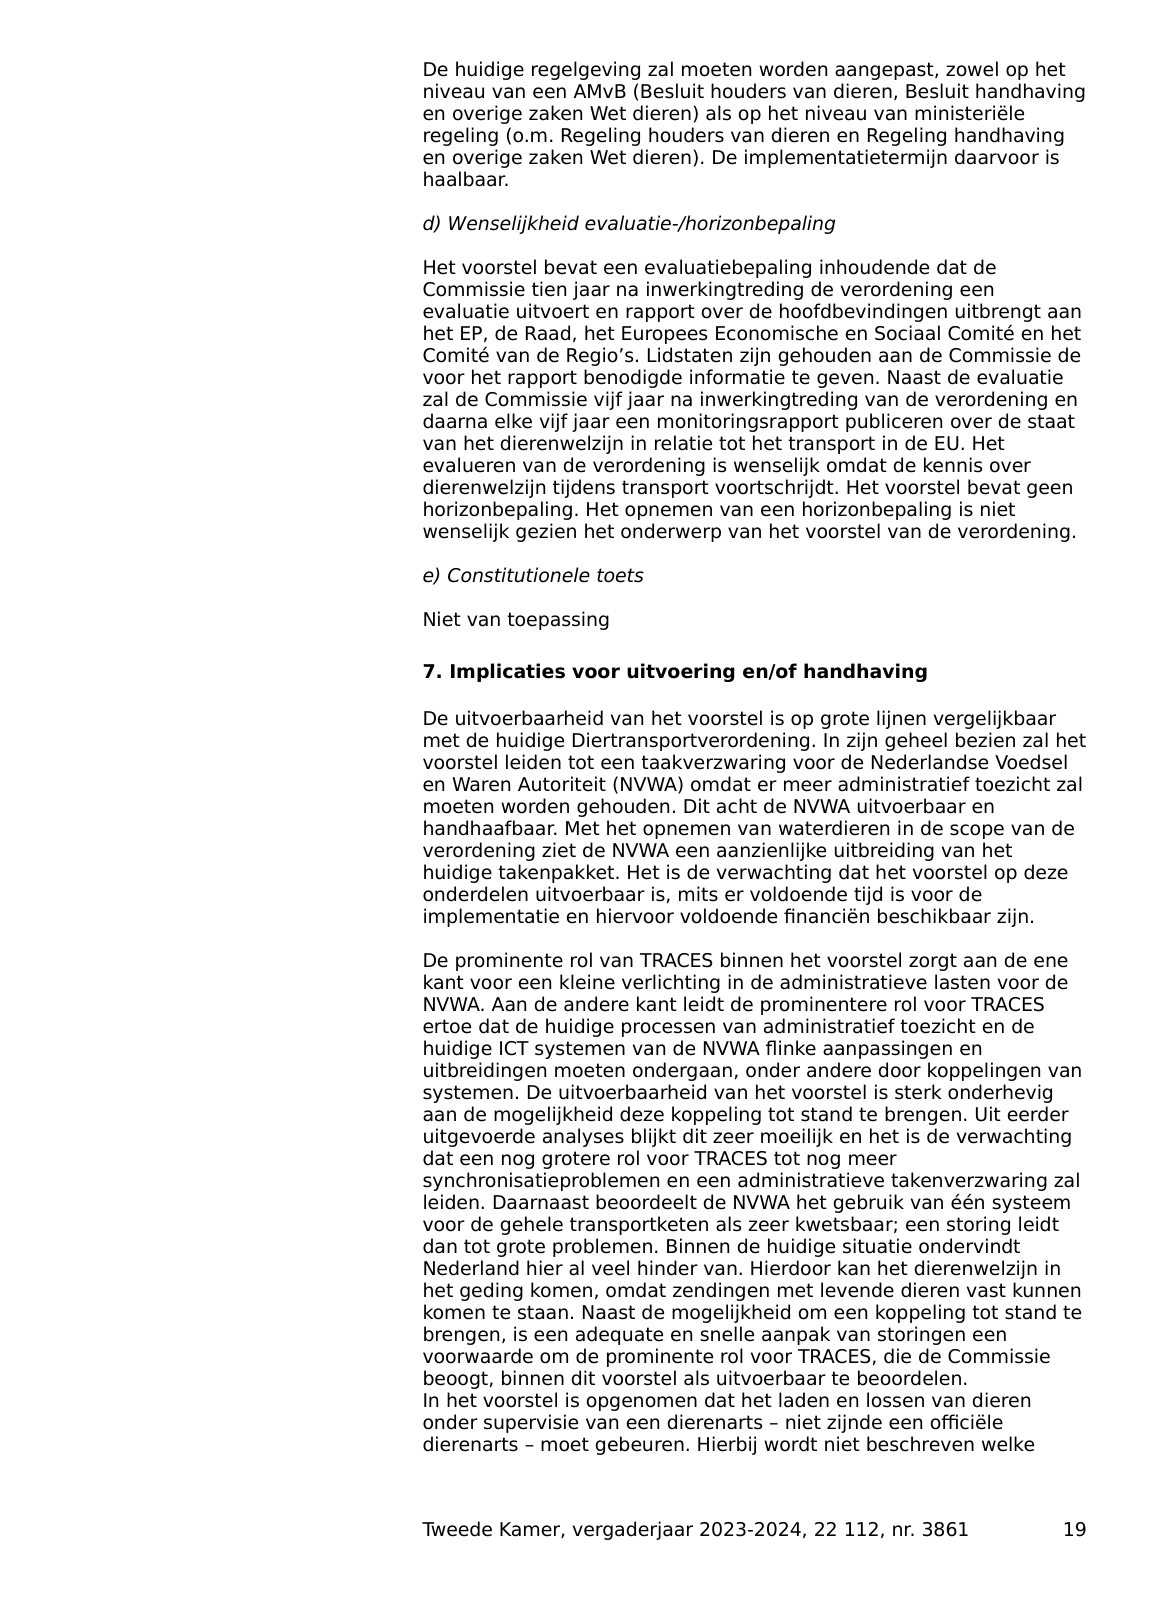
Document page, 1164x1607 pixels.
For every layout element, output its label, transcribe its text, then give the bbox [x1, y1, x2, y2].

subtitle 7. Implicaties voor uitvoering en/of handhaving [422, 661, 1087, 683]
subtitle e) Constitutionele toets [422, 565, 1087, 587]
text De uitvoerbaarheid van het voorstel is op grote lijnen vergelijkbaar met de huidige Diertransportverordening. In zijn geheel bezien zal het voorstel leiden tot een taakverzwaring voor de Nederlandse Voedsel en Waren Autoriteit (NVWA) omdat er meer administratief toezicht zal moeten worden gehouden. Dit acht de NVWA uitvoerbaar en handhaafbaar. Met het opnemen van waterdieren in de scope van de verordening ziet de NVWA een aanzienlijke uitbreiding van het huidige takenpakket. Het is de verwachting dat het voorstel op deze onderdelen uitvoerbaar is, mits er voldoende tijd is voor de implementatie en hiervoor voldoende financiën beschikbaar zijn. [422, 708, 1087, 928]
text Niet van toepassing [422, 609, 1087, 631]
text De huidige regelgeving zal moeten worden aangepast, zowel op het niveau van een AMvB (Besluit houders van dieren, Besluit handhaving en overige zaken Wet dieren) als op het niveau van ministeriële regeling (o.m. Regeling houders van dieren en Regeling handhaving en overige zaken Wet dieren). De implementatietermijn daarvoor is haalbaar. [422, 59, 1087, 191]
subtitle d) Wenselijkheid evaluatie-/horizonbepaling [422, 213, 1087, 235]
text De prominente rol van TRACES binnen het voorstel zorgt aan de ene kant voor een kleine verlichting in de administratieve lasten voor de NVWA. Aan de andere kant leidt de prominentere rol voor TRACES ertoe dat de huidige processen van administratief toezicht en de huidige ICT systemen van de NVWA flinke aanpassingen en uitbreidingen moeten ondergaan, onder andere door koppelingen van systemen. De uitvoerbaarheid van het voorstel is sterk onderhevig aan de mogelijkheid deze koppeling tot stand te brengen. Uit eerder uitgevoerde analyses blijkt dit zeer moeilijk en het is de verwachting dat een nog grotere rol voor TRACES tot nog meer synchronisatieproblemen en een administratieve takenverzwaring zal leiden. Daarnaast beoordeelt de NVWA het gebruik van één systeem voor de gehele transportketen als zeer kwetsbaar; een storing leidt dan tot grote problemen. Binnen de huidige situatie ondervindt Nederland hier al veel hinder van. Hierdoor kan het dierenwelzijn in het geding komen, omdat zendingen met levende dieren vast kunnen komen te staan. Naast de mogelijkheid om een koppeling tot stand te brengen, is een adequate en snelle aanpak van storingen een voorwaarde om de prominente rol voor TRACES, die de Commissie beoogt, binnen dit voorstel als uitvoerbaar te beoordelen. [422, 950, 1087, 1390]
text In het voorstel is opgenomen dat het laden en lossen van dieren onder supervisie van een dierenarts – niet zijnde een officiële dierenarts – moet gebeuren. Hierbij wordt niet beschreven welke [422, 1390, 1087, 1456]
text Het voorstel bevat een evaluatiebepaling inhoudende dat de Commissie tien jaar na inwerkingtreding de verordening een evaluatie uitvoert en rapport over de hoofdbevindingen uitbrengt aan het EP, de Raad, het Europees Economische en Sociaal Comité en het Comité van de Regio’s. Lidstaten zijn gehouden aan de Commissie de voor het rapport benodigde informatie te geven. Naast de evaluatie zal de Commissie vijf jaar na inwerkingtreding van de verordening en daarna elke vijf jaar een monitoringsrapport publiceren over de staat van het dierenwelzijn in relatie tot het transport in de EU. Het evalueren van de verordening is wenselijk omdat de kennis over dierenwelzijn tijdens transport voortschrijdt. Het voorstel bevat geen horizonbepaling. Het opnemen van een horizonbepaling is niet wenselijk gezien het onderwerp van het voorstel van de verordening. [422, 257, 1087, 543]
